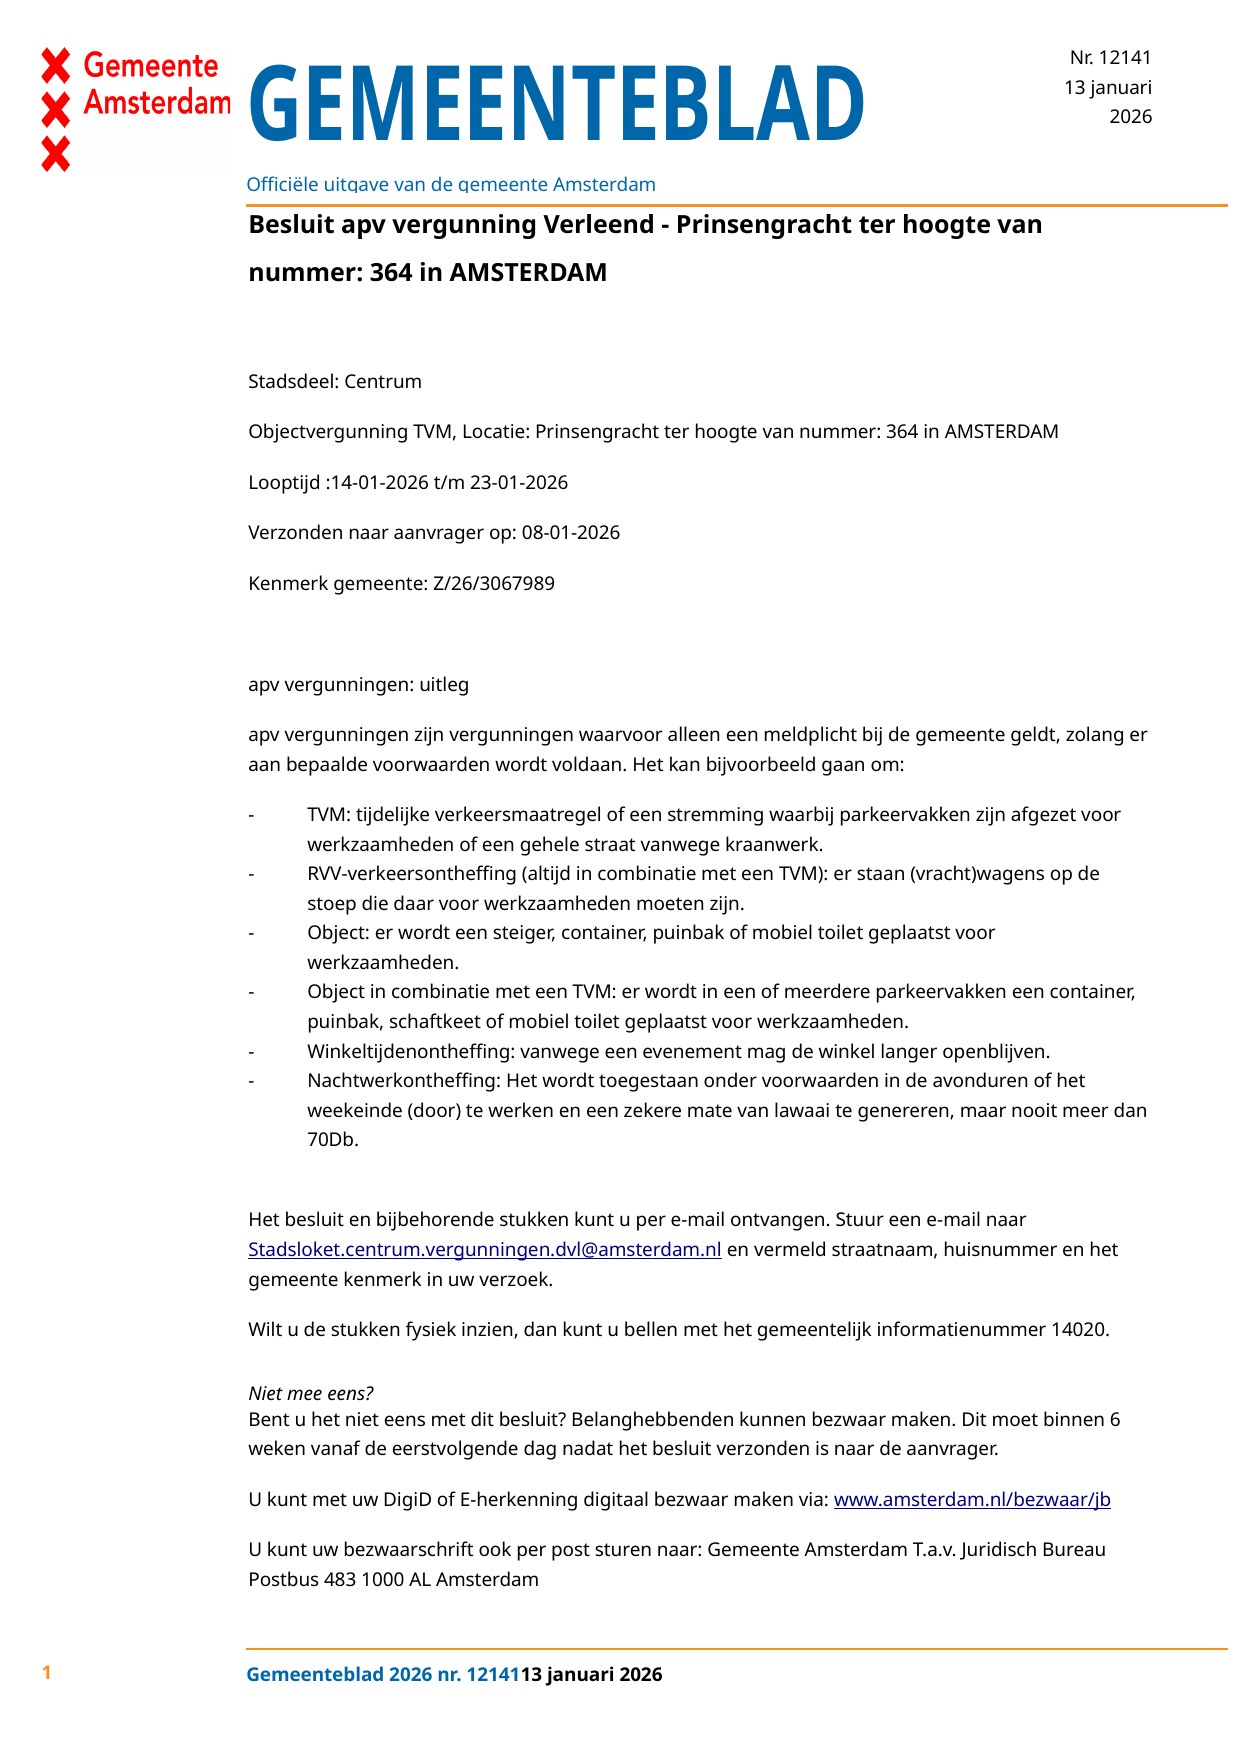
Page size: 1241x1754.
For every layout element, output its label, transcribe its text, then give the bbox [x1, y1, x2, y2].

list Nachtwerkontheffing: Het wordt toegestaan onder voorwaarden in de avonduren of het weekeinde (door) te werken en een zekere mate van lawaai te genereren, maar nooit meer dan 70Db. [248, 1067, 1152, 1152]
text Looptijd :14-01-2026 t/m 23-01-2026 [248, 469, 1152, 495]
text Besluit apv vergunning Verleend - Prinsengracht ter hoogte van nummer: 364 in AMSTERDAM [248, 207, 1152, 288]
text Niet mee eens? [248, 1380, 1152, 1406]
text Verzonden naar aanvrager op: 08-01-2026 [248, 519, 1152, 545]
list Winkeltijdenontheffing: vanwege een evenement mag de winkel langer openblijven. [248, 1038, 1152, 1064]
text Wilt u de stukken fysiek inzien, dan kunt u bellen met het gemeentelijk informatienummer 14020. [248, 1316, 1152, 1342]
text U kunt met uw DigiD of E-herkenning digitaal bezwaar maken via: www.amsterdam.nl/bezwaar/jb [248, 1486, 1152, 1512]
list TVM: tijdelijke verkeersmaatregel of een stremming waarbij parkeervakken zijn afgezet voor werkzaamheden of een gehele straat vanwege kraanwerk. [248, 801, 1152, 857]
text Het besluit en bijbehorende stukken kunt u per e-mail ontvangen. Stuur een e-mail naar Stadsloket.centrum.vergunningen.dvl@amsterdam.nl en vermeld straatnaam, huisnummer en het gemeente kenmerk in uw verzoek. [248, 1207, 1152, 1292]
text U kunt uw bezwaarschrift ook per post sturen naar: Gemeente Amsterdam T.a.v. Juridisch Bureau Postbus 483 1000 AL Amsterdam [248, 1536, 1152, 1592]
list Object: er wordt een steiger, container, puinbak of mobiel toilet geplaatst voor werkzaamheden. [248, 919, 1152, 975]
text Bent u het niet eens met dit besluit? Belanghebbenden kunnen bezwaar maken. Dit moet binnen 6 weken vanaf de eerstvolgende dag nadat het besluit verzonden is naar de aanvrager. [248, 1406, 1152, 1461]
text Objectvergunning TVM, Locatie: Prinsengracht ter hoogte van nummer: 364 in AMSTERDAM [248, 419, 1152, 444]
text apv vergunningen zijn vergunningen waarvoor alleen een meldplicht bij de gemeente geldt, zolang er aan bepaalde voorwaarden wordt voldaan. Het kan bijvoorbeeld gaan om: [248, 721, 1152, 777]
text Stadsdeel: Centrum [248, 368, 1152, 394]
list RVV-verkeersontheffing (altijd in combinatie met een TVM): er staan (vracht)wagens op de stoep die daar voor werkzaamheden moeten zijn. [248, 860, 1152, 916]
text apv vergunningen: uitleg [248, 671, 1152, 697]
list Object in combinatie met een TVM: er wordt in een of meerdere parkeervakken een container, puinbak, schaftkeet of mobiel toilet geplaatst voor werkzaamheden. [248, 979, 1152, 1034]
text Kenmerk gemeente: Z/26/3067989 [248, 570, 1152, 596]
picture [41, 47, 231, 172]
